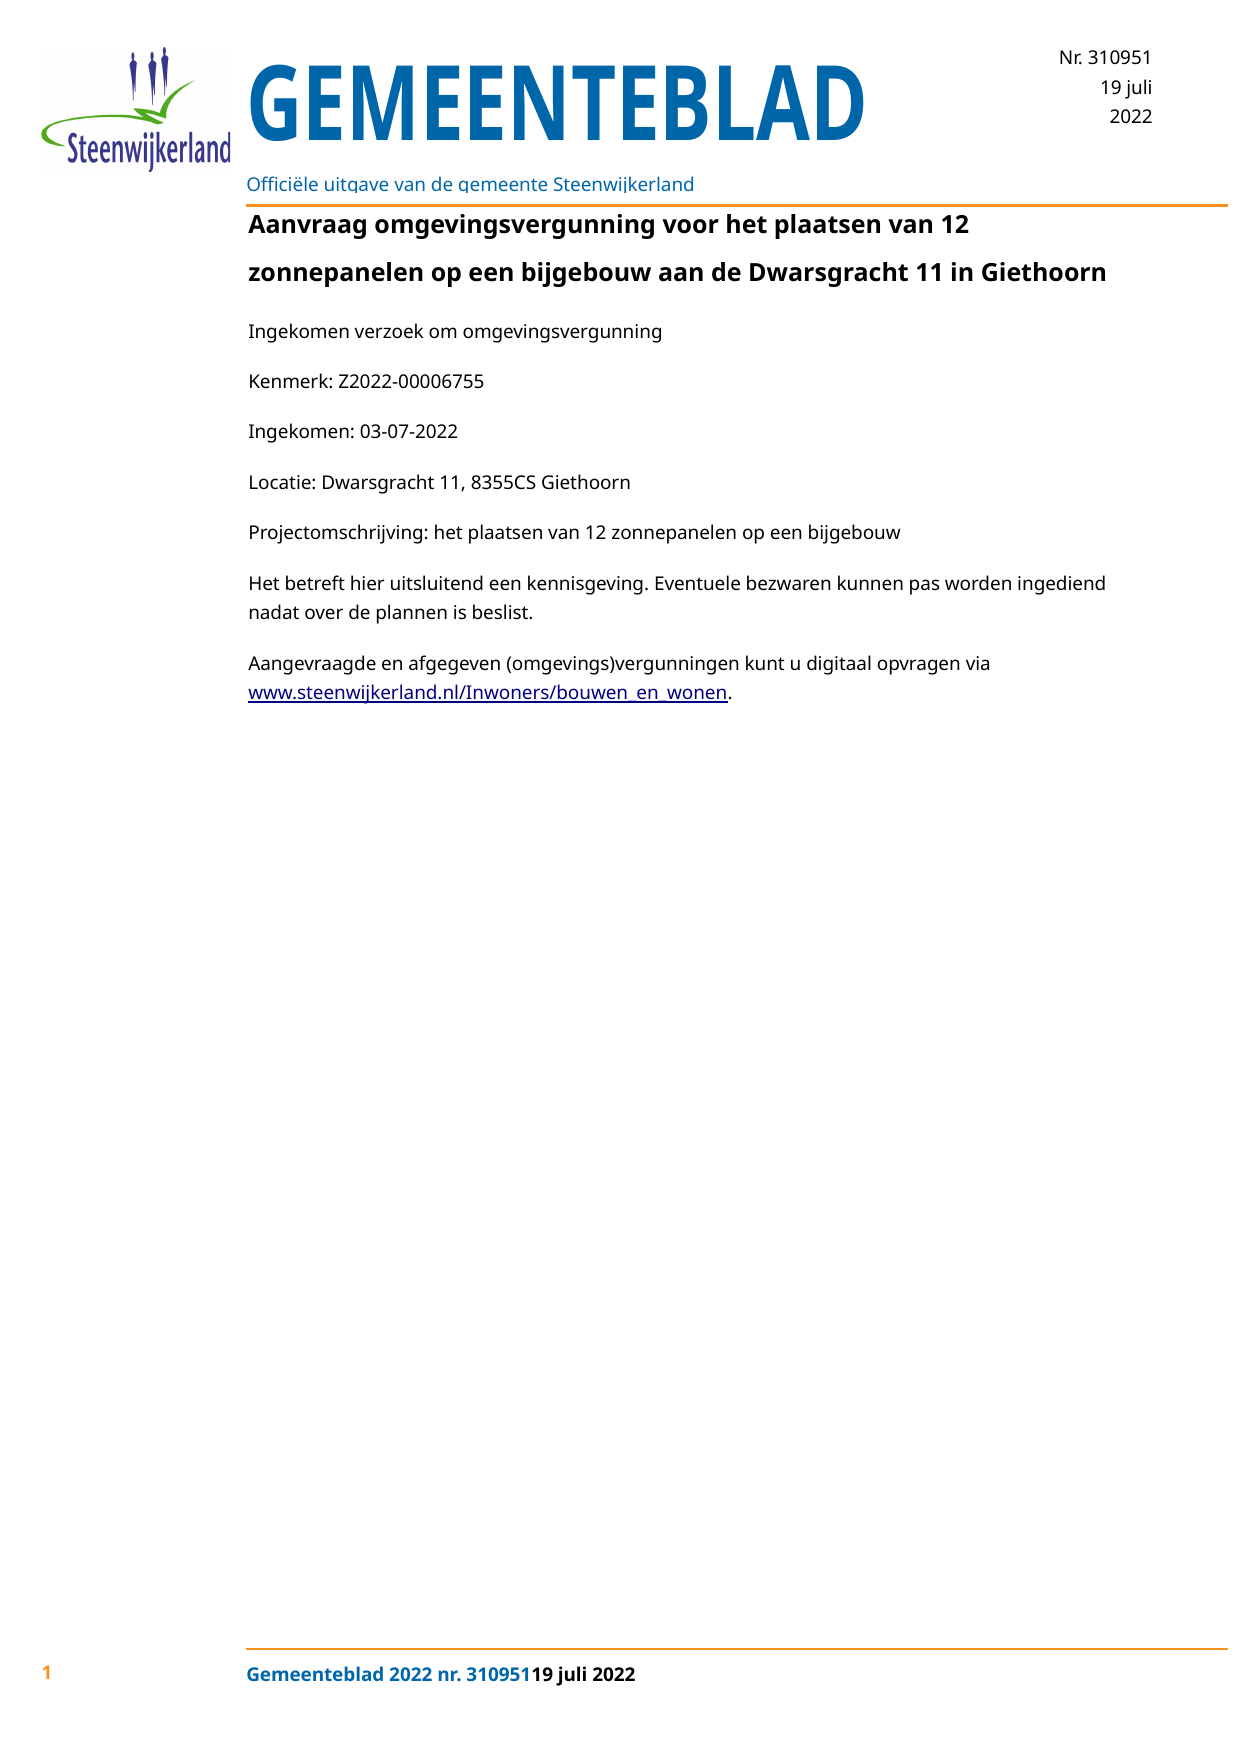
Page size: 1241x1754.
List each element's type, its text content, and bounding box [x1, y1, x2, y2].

text Kenmerk: Z2022-00006755 [248, 368, 1152, 394]
text Het betreft hier uitsluitend een kennisgeving. Eventuele bezwaren kunnen pas worden ingediend nadat over de plannen is beslist. [248, 570, 1152, 625]
text Locatie: Dwarsgracht 11, 8355CS Giethoorn [248, 469, 1152, 495]
text Projectomschrijving: het plaatsen van 12 zonnepanelen op een bijgebouw [248, 519, 1152, 545]
text Aanvraag omgevingsvergunning voor het plaatsen van 12 zonnepanelen op een bijgebouw aan de Dwarsgracht 11 in Giethoorn [248, 207, 1152, 288]
text Ingekomen: 03-07-2022 [248, 419, 1152, 444]
text Aangevraagde en afgegeven (omgevings)vergunningen kunt u digitaal opvragen via www.steenwijkerland.nl/Inwoners/bouwen_en_wonen. [248, 650, 1152, 705]
text Ingekomen verzoek om omgevingsvergunning [248, 318, 1152, 344]
picture [41, 47, 231, 172]
